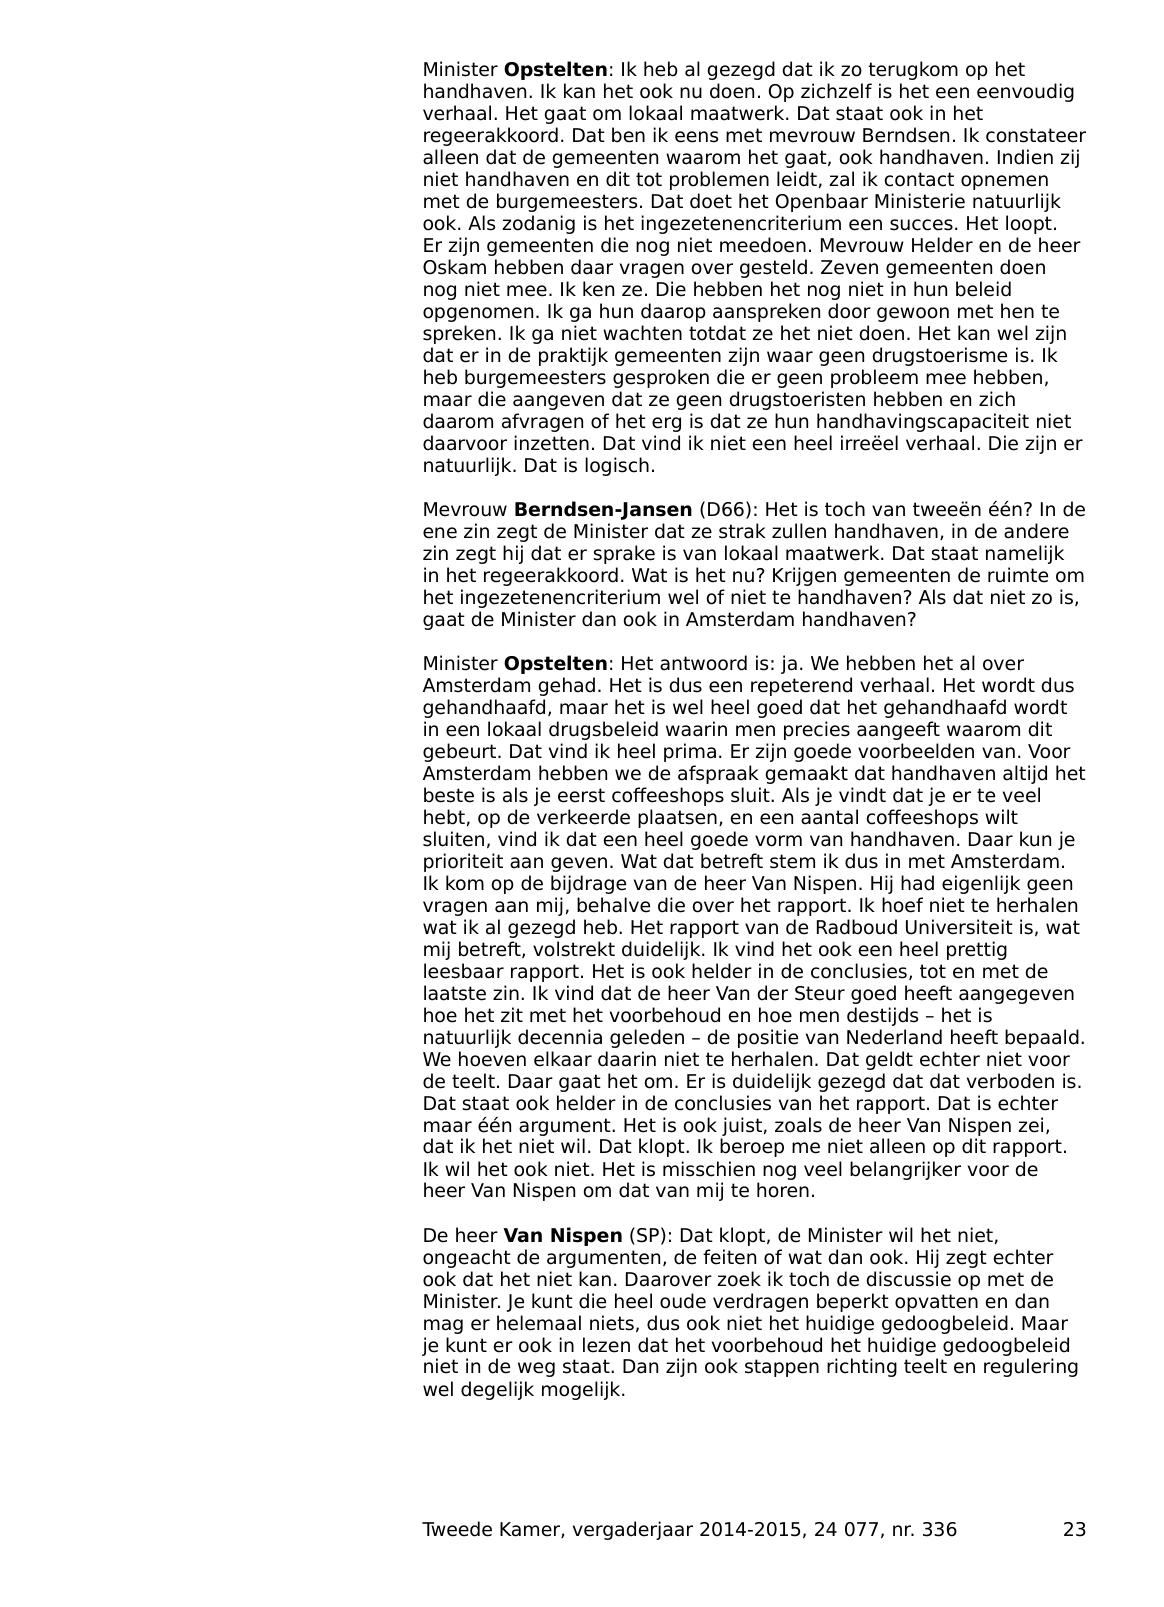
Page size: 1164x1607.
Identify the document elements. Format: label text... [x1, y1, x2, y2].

text Mevrouw Berndsen-Jansen (D66): Het is toch van tweeën één? In de ene zin zegt de Minister dat ze strak zullen handhaven, in de andere zin zegt hij dat er sprake is van lokaal maatwerk. Dat staat namelijk in het regeerakkoord. Wat is het nu? Krijgen gemeenten de ruimte om het ingezetenencriterium wel of niet te handhaven? Als dat niet zo is, gaat de Minister dan ook in Amsterdam handhaven? [422, 499, 1087, 631]
text De heer Van Nispen (SP): Dat klopt, de Minister wil het niet, ongeacht de argumenten, de feiten of wat dan ook. Hij zegt echter ook dat het niet kan. Daarover zoek ik toch de discussie op met de Minister. Je kunt die heel oude verdragen beperkt opvatten en dan mag er helemaal niets, dus ook niet het huidige gedoogbeleid. Maar je kunt er ook in lezen dat het voorbehoud het huidige gedoogbeleid niet in de weg staat. Dan zijn ook stappen richting teelt en regulering wel degelijk mogelijk. [422, 1224, 1087, 1400]
text Er zijn gemeenten die nog niet meedoen. Mevrouw Helder en de heer Oskam hebben daar vragen over gesteld. Zeven gemeenten doen nog niet mee. Ik ken ze. Die hebben het nog niet in hun beleid opgenomen. Ik ga hun daarop aanspreken door gewoon met hen te spreken. Ik ga niet wachten totdat ze het niet doen. Het kan wel zijn dat er in de praktijk gemeenten zijn waar geen drugstoerisme is. Ik heb burgemeesters gesproken die er geen probleem mee hebben, maar die aangeven dat ze geen drugstoeristen hebben en zich daarom afvragen of het erg is dat ze hun handhavingscapaciteit niet daarvoor inzetten. Dat vind ik niet een heel irreëel verhaal. Die zijn er natuurlijk. Dat is logisch. [422, 235, 1087, 477]
text Ik kom op de bijdrage van de heer Van Nispen. Hij had eigenlijk geen vragen aan mij, behalve die over het rapport. Ik hoef niet te herhalen wat ik al gezegd heb. Het rapport van de Radboud Universiteit is, wat mij betreft, volstrekt duidelijk. Ik vind het ook een heel prettig leesbaar rapport. Het is ook helder in de conclusies, tot en met de laatste zin. Ik vind dat de heer Van der Steur goed heeft aangegeven hoe het zit met het voorbehoud en hoe men destijds – het is natuurlijk decennia geleden – de positie van Nederland heeft bepaald. We hoeven elkaar daarin niet te herhalen. Dat geldt echter niet voor de teelt. Daar gaat het om. Er is duidelijk gezegd dat dat verboden is. Dat staat ook helder in de conclusies van het rapport. Dat is echter maar één argument. Het is ook juist, zoals de heer Van Nispen zei, dat ik het niet wil. Dat klopt. Ik beroep me niet alleen op dit rapport. Ik wil het ook niet. Het is misschien nog veel belangrijker voor de heer Van Nispen om dat van mij te horen. [422, 873, 1087, 1202]
text Minister Opstelten: Het antwoord is: ja. We hebben het al over Amsterdam gehad. Het is dus een repeterend verhaal. Het wordt dus gehandhaafd, maar het is wel heel goed dat het gehandhaafd wordt in een lokaal drugsbeleid waarin men precies aangeeft waarom dit gebeurt. Dat vind ik heel prima. Er zijn goede voorbeelden van. Voor Amsterdam hebben we de afspraak gemaakt dat handhaven altijd het beste is als je eerst coffeeshops sluit. Als je vindt dat je er te veel hebt, op de verkeerde plaatsen, en een aantal coffeeshops wilt sluiten, vind ik dat een heel goede vorm van handhaven. Daar kun je prioriteit aan geven. Wat dat betreft stem ik dus in met Amsterdam. [422, 653, 1087, 873]
text Minister Opstelten: Ik heb al gezegd dat ik zo terugkom op het handhaven. Ik kan het ook nu doen. Op zichzelf is het een eenvoudig verhaal. Het gaat om lokaal maatwerk. Dat staat ook in het regeerakkoord. Dat ben ik eens met mevrouw Berndsen. Ik constateer alleen dat de gemeenten waarom het gaat, ook handhaven. Indien zij niet handhaven en dit tot problemen leidt, zal ik contact opnemen met de burgemeesters. Dat doet het Openbaar Ministerie natuurlijk ook. Als zodanig is het ingezetenencriterium een succes. Het loopt. [422, 59, 1087, 235]
